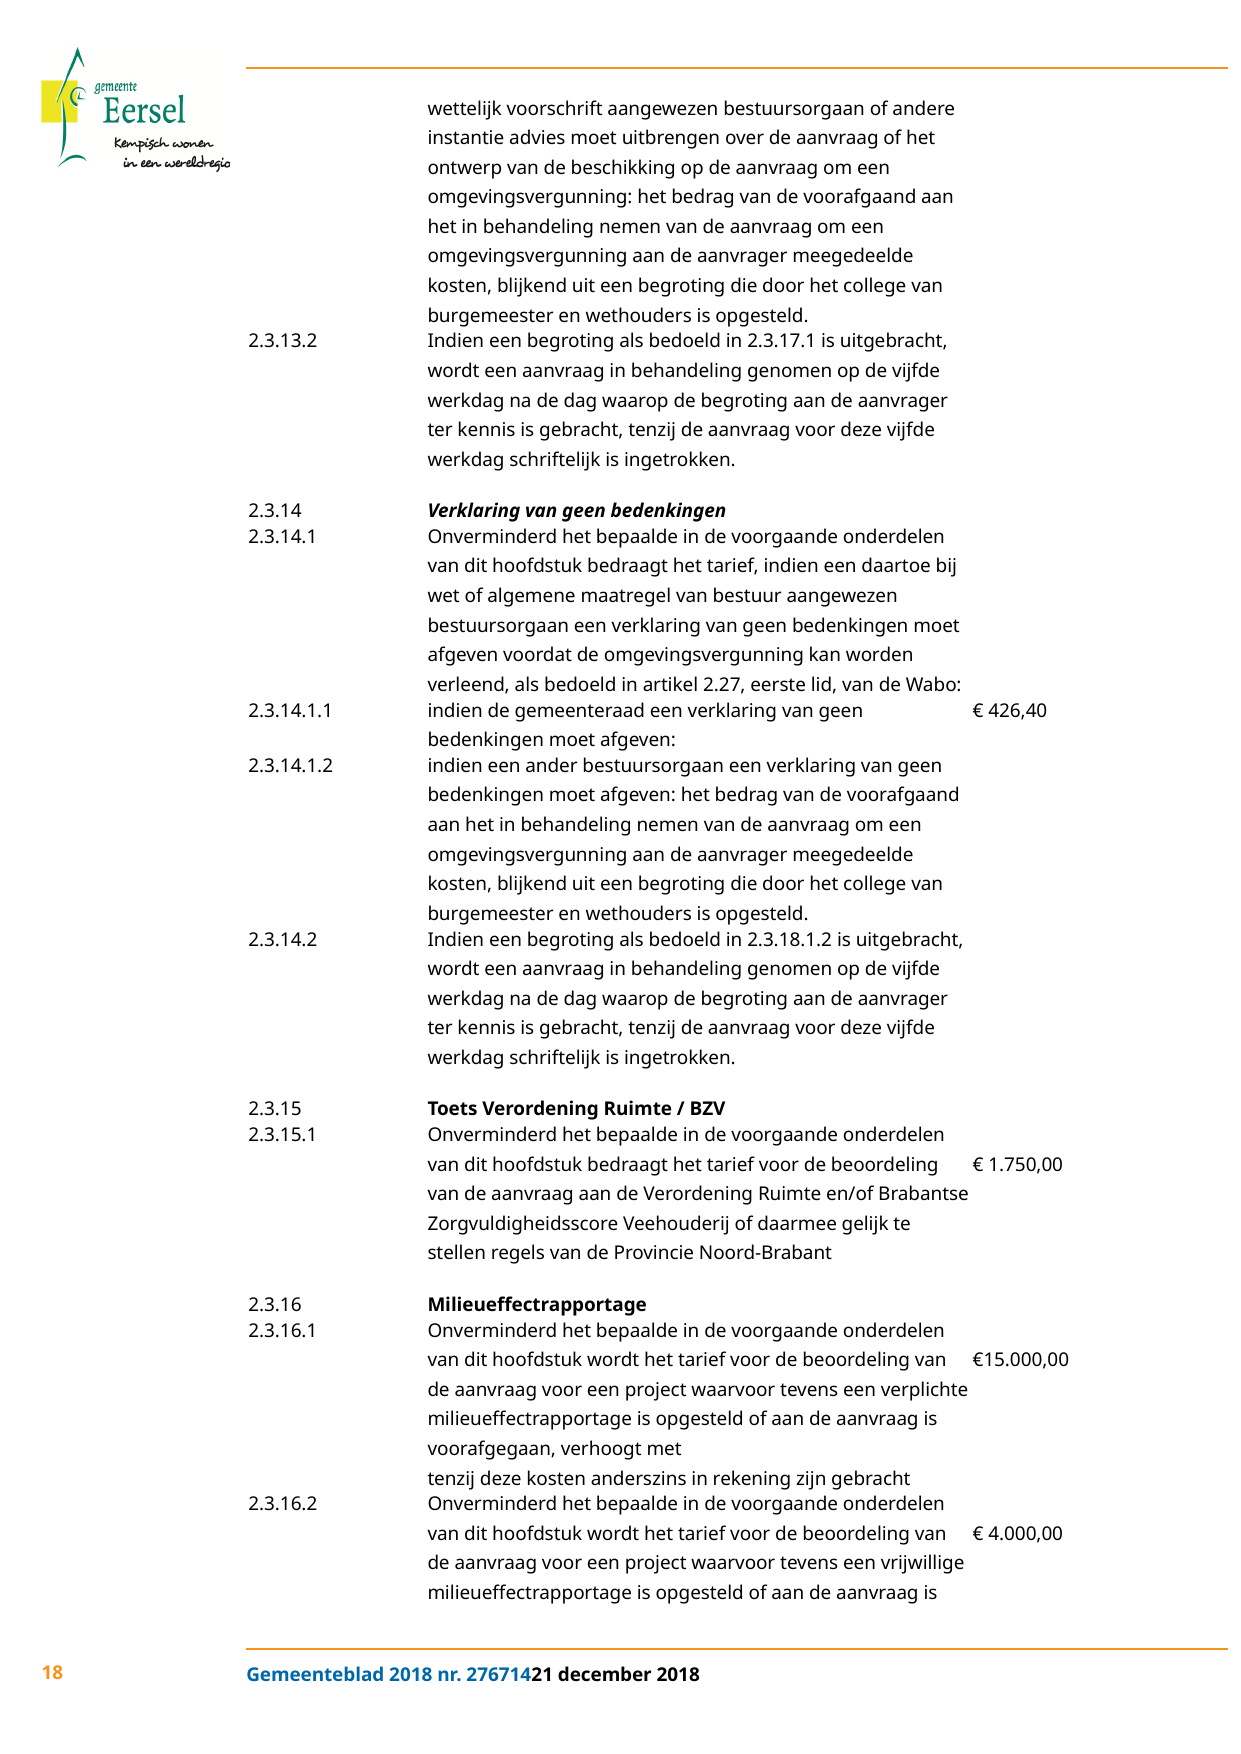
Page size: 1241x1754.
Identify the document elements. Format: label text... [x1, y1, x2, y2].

table_cell [973, 472, 1152, 497]
table_cell [248, 95, 427, 328]
table_cell 2.3.13.2 [248, 328, 427, 472]
table_cell [973, 523, 1152, 697]
table_cell Onverminderd het bepaalde in de voorgaande onderdelen van dit hoofdstuk bedraagt het tarief, indien een daartoe bij wet of algemene maatregel van bestuur aangewezen bestuursorgaan een verklaring van geen bedenkingen moet afgeven voordat de omgevingsvergunning kan worden verleend, als bedoeld in artikel 2.27, eerste lid, van de Wabo: [427, 523, 972, 697]
table_cell Onverminderd het bepaalde in de voorgaande onderdelen van dit hoofdstuk bedraagt het tarief voor de beoordeling van de aanvraag aan de Verordening Ruimte en/of Brabantse Zorgvuldigheidsscore Veehouderij of daarmee gelijk te stellen regels van de Provincie Noord-Brabant [427, 1121, 972, 1265]
table_cell Toets Verordening Ruimte / BZV [427, 1096, 972, 1121]
table_cell [973, 926, 1152, 1070]
table_cell Onverminderd het bepaalde in de voorgaande onderdelen van dit hoofdstuk wordt het tarief voor de beoordeling van de aanvraag voor een project waarvoor tevens een vrijwillige milieueffectrapportage is opgesteld of aan de aanvraag is [427, 1490, 972, 1605]
table_cell 2.3.16.1 [248, 1317, 427, 1490]
table_cell €15.000,00 [973, 1317, 1152, 1490]
table_cell [248, 1070, 427, 1096]
table_cell [973, 1096, 1152, 1121]
table_cell [973, 1265, 1152, 1291]
table_cell [973, 752, 1152, 926]
table_cell Verklaring van geen bedenkingen [427, 498, 972, 523]
table_cell Indien een begroting als bedoeld in 2.3.18.1.2 is uitgebracht, wordt een aanvraag in behandeling genomen op de vijfde werkdag na de dag waarop de begroting aan de aanvrager ter kennis is gebracht, tenzij de aanvraag voor deze vijfde werkdag schriftelijk is ingetrokken. [427, 926, 972, 1070]
table_cell [973, 95, 1152, 328]
table_cell € 426,40 [973, 697, 1152, 752]
table_cell € 4.000,00 [973, 1490, 1152, 1605]
table_cell [248, 472, 427, 497]
table_cell 2.3.14 [248, 498, 427, 523]
table_cell 2.3.14.1.1 [248, 697, 427, 752]
table_cell 2.3.16.2 [248, 1490, 427, 1605]
table_cell 2.3.15 [248, 1096, 427, 1121]
table_cell Indien een begroting als bedoeld in 2.3.17.1 is uitgebracht, wordt een aanvraag in behandeling genomen op de vijfde werkdag na de dag waarop de begroting aan de aanvrager ter kennis is gebracht, tenzij de aanvraag voor deze vijfde werkdag schriftelijk is ingetrokken. [427, 328, 972, 472]
table_cell 2.3.14.1 [248, 523, 427, 697]
table_cell 2.3.14.1.2 [248, 752, 427, 926]
table_cell [973, 1070, 1152, 1096]
table_cell [248, 1265, 427, 1291]
table_cell [973, 328, 1152, 472]
table_cell wettelijk voorschrift aangewezen bestuursorgaan of andere instantie advies moet uitbrengen over de aanvraag of het ontwerp van de beschikking op de aanvraag om een omgevingsvergunning: het bedrag van de voorafgaand aan het in behandeling nemen van de aanvraag om een omgevingsvergunning aan de aanvrager meegedeelde kosten, blijkend uit een begroting die door het college van burgemeester en wethouders is opgesteld. [427, 95, 972, 328]
table_cell [427, 472, 972, 497]
picture [41, 47, 231, 172]
table_cell indien de gemeenteraad een verklaring van geen bedenkingen moet afgeven: [427, 697, 972, 752]
table_cell indien een ander bestuursorgaan een verklaring van geen bedenkingen moet afgeven: het bedrag van de voorafgaand aan het in behandeling nemen van de aanvraag om een omgevingsvergunning aan de aanvrager meegedeelde kosten, blijkend uit een begroting die door het college van burgemeester en wethouders is opgesteld. [427, 752, 972, 926]
table_cell Onverminderd het bepaalde in de voorgaande onderdelen van dit hoofdstuk wordt het tarief voor de beoordeling van de aanvraag voor een project waarvoor tevens een verplichte milieueffectrapportage is opgesteld of aan de aanvraag is voorafgegaan, verhoogt met tenzij deze kosten anderszins in rekening zijn gebracht [427, 1317, 972, 1490]
table_cell [427, 1070, 972, 1096]
table_cell [427, 1265, 972, 1291]
table_cell 2.3.14.2 [248, 926, 427, 1070]
table_cell Milieueffectrapportage [427, 1291, 972, 1317]
table_cell [973, 1291, 1152, 1317]
table_cell 2.3.16 [248, 1291, 427, 1317]
table_cell € 1.750,00 [973, 1121, 1152, 1265]
table_cell 2.3.15.1 [248, 1121, 427, 1265]
table_cell [973, 498, 1152, 523]
